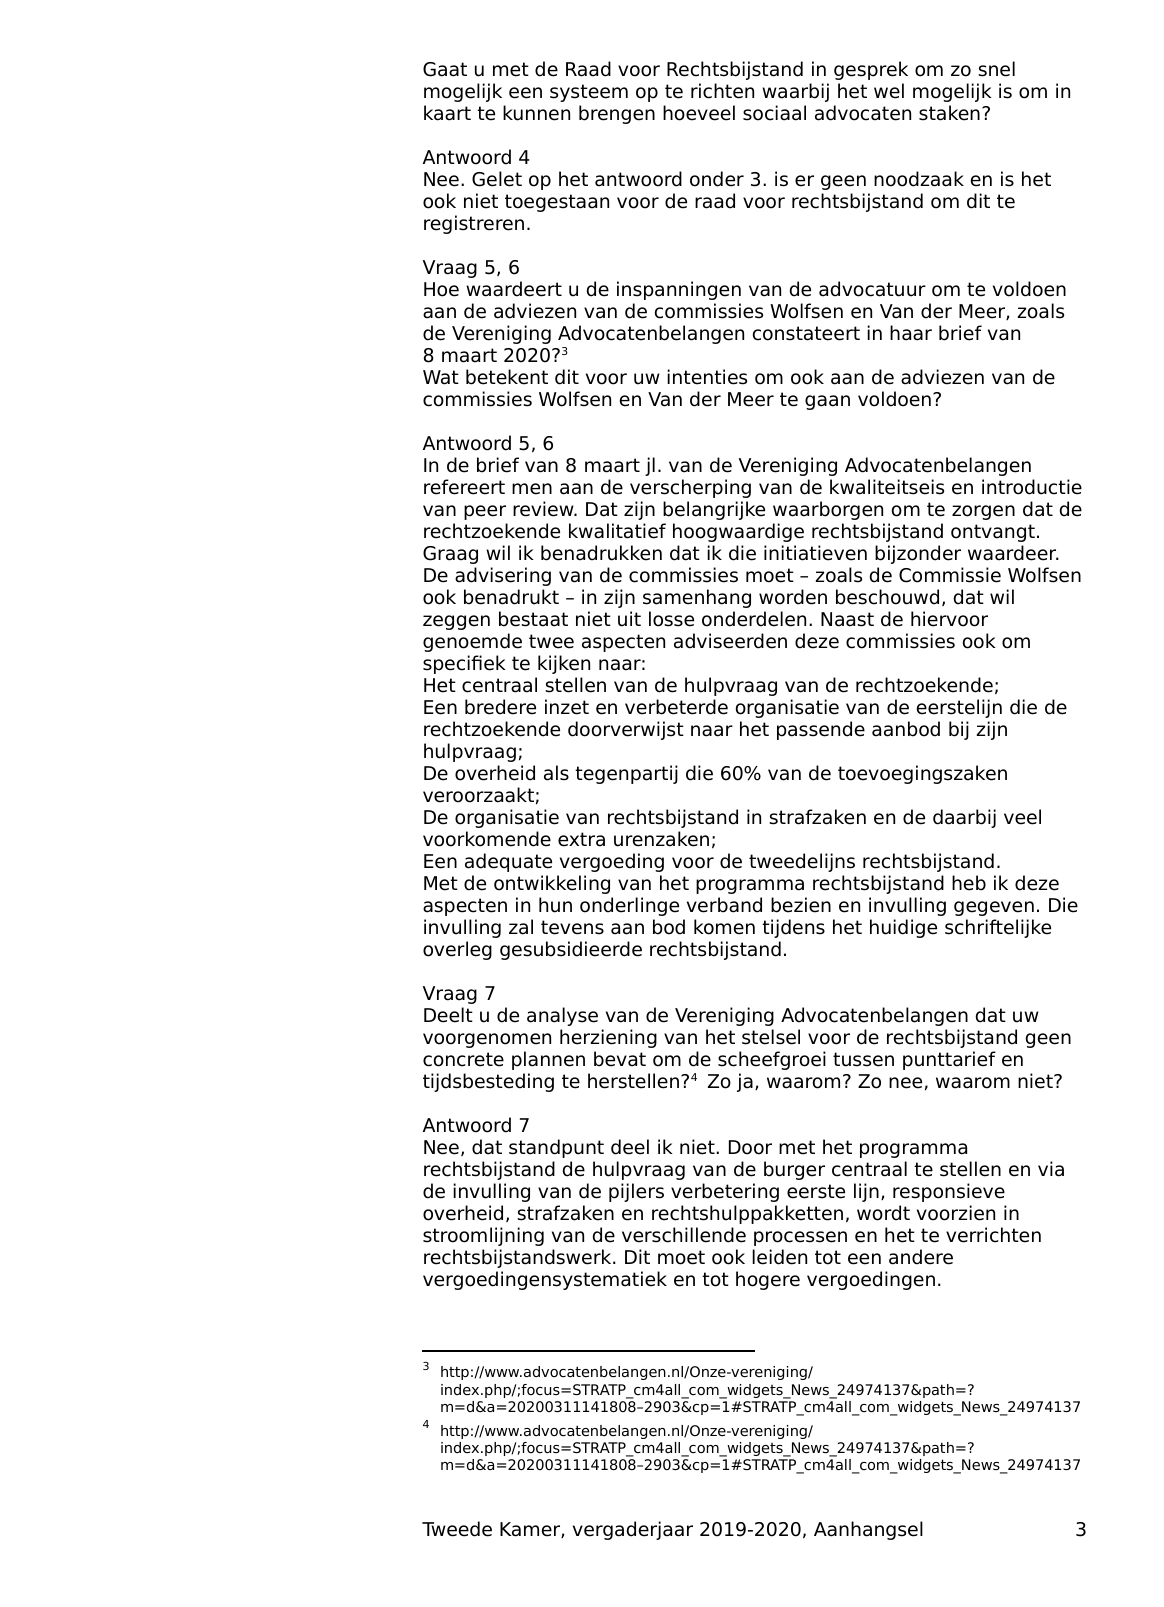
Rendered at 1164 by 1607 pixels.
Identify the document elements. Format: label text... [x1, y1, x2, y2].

text Nee. Gelet op het antwoord onder 3. is er geen noodzaak en is het ook niet toegestaan voor de raad voor rechtsbijstand om dit te registreren. [422, 169, 1087, 235]
text Een adequate vergoeding voor de tweedelijns rechtsbijstand. [422, 851, 1087, 873]
text Antwoord 5, 6 [422, 433, 1087, 455]
text Het centraal stellen van de hulpvraag van de rechtzoekende; [422, 675, 1087, 697]
text Hoe waardeert u de inspanningen van de advocatuur om te voldoen aan de adviezen van de commissies Wolfsen en Van der Meer, zoals de Vereniging Advocatenbelangen constateert in haar brief van 8 maart 2020? [422, 279, 1087, 367]
text De advisering van de commissies moet – zoals de Commissie Wolfsen ook benadrukt – in zijn samenhang worden beschouwd, dat wil zeggen bestaat niet uit losse onderdelen. Naast de hiervoor genoemde twee aspecten adviseerden deze commissies ook om specifiek te kijken naar: [422, 565, 1087, 675]
text Wat betekent dit voor uw intenties om ook aan de adviezen van de commissies Wolfsen en Van der Meer te gaan voldoen? [422, 367, 1087, 411]
text http://www.advocatenbelangen.nl/Onze-vereniging/index.php/;focus=STRATP_cm4all_com_widgets_News_24974137&path=?m=d&a=20200311141808–2903&cp=1#STRATP_cm4all_com_widgets_News_24974137 [422, 1360, 1087, 1416]
text Met de ontwikkeling van het programma rechtsbijstand heb ik deze aspecten in hun onderlinge verband bezien en invulling gegeven. Die invulling zal tevens aan bod komen tijdens het huidige schriftelijke overleg gesubsidieerde rechtsbijstand. [422, 873, 1087, 961]
text De organisatie van rechtsbijstand in strafzaken en de daarbij veel voorkomende extra urenzaken; [422, 807, 1087, 851]
text Vraag 7 [422, 983, 1087, 1005]
text Antwoord 7 [422, 1115, 1087, 1137]
text Gaat u met de Raad voor Rechtsbijstand in gesprek om zo snel mogelijk een systeem op te richten waarbij het wel mogelijk is om in kaart te kunnen brengen hoeveel sociaal advocaten staken? [422, 59, 1087, 125]
text Deelt u de analyse van de Vereniging Advocatenbelangen dat uw voorgenomen herziening van het stelsel voor de rechtsbijstand geen concrete plannen bevat om de scheefgroei tussen punttarief en tijdsbesteding te herstellen? Zo ja, waarom? Zo nee, waarom niet? [422, 1005, 1087, 1093]
text In de brief van 8 maart jl. van de Vereniging Advocatenbelangen refereert men aan de verscherping van de kwaliteitseis en introductie van peer review. Dat zijn belangrijke waarborgen om te zorgen dat de rechtzoekende kwalitatief hoogwaardige rechtsbijstand ontvangt. Graag wil ik benadrukken dat ik die initiatieven bijzonder waardeer. [422, 455, 1087, 565]
text De overheid als tegenpartij die 60% van de toevoegingszaken veroorzaakt; [422, 763, 1087, 807]
text http://www.advocatenbelangen.nl/Onze-vereniging/index.php/;focus=STRATP_cm4all_com_widgets_News_24974137&path=?m=d&a=20200311141808–2903&cp=1#STRATP_cm4all_com_widgets_News_24974137 [422, 1418, 1087, 1474]
text Vraag 5, 6 [422, 257, 1087, 279]
text Nee, dat standpunt deel ik niet. Door met het programma rechtsbijstand de hulpvraag van de burger centraal te stellen en via de invulling van de pijlers verbetering eerste lijn, responsieve overheid, strafzaken en rechtshulppakketten, wordt voorzien in stroomlijning van de verschillende processen en het te verrichten rechtsbijstandswerk. Dit moet ook leiden tot een andere vergoedingensystematiek en tot hogere vergoedingen. [422, 1137, 1087, 1291]
text Een bredere inzet en verbeterde organisatie van de eerstelijn die de rechtzoekende doorverwijst naar het passende aanbod bij zijn hulpvraag; [422, 697, 1087, 763]
text Antwoord 4 [422, 147, 1087, 169]
